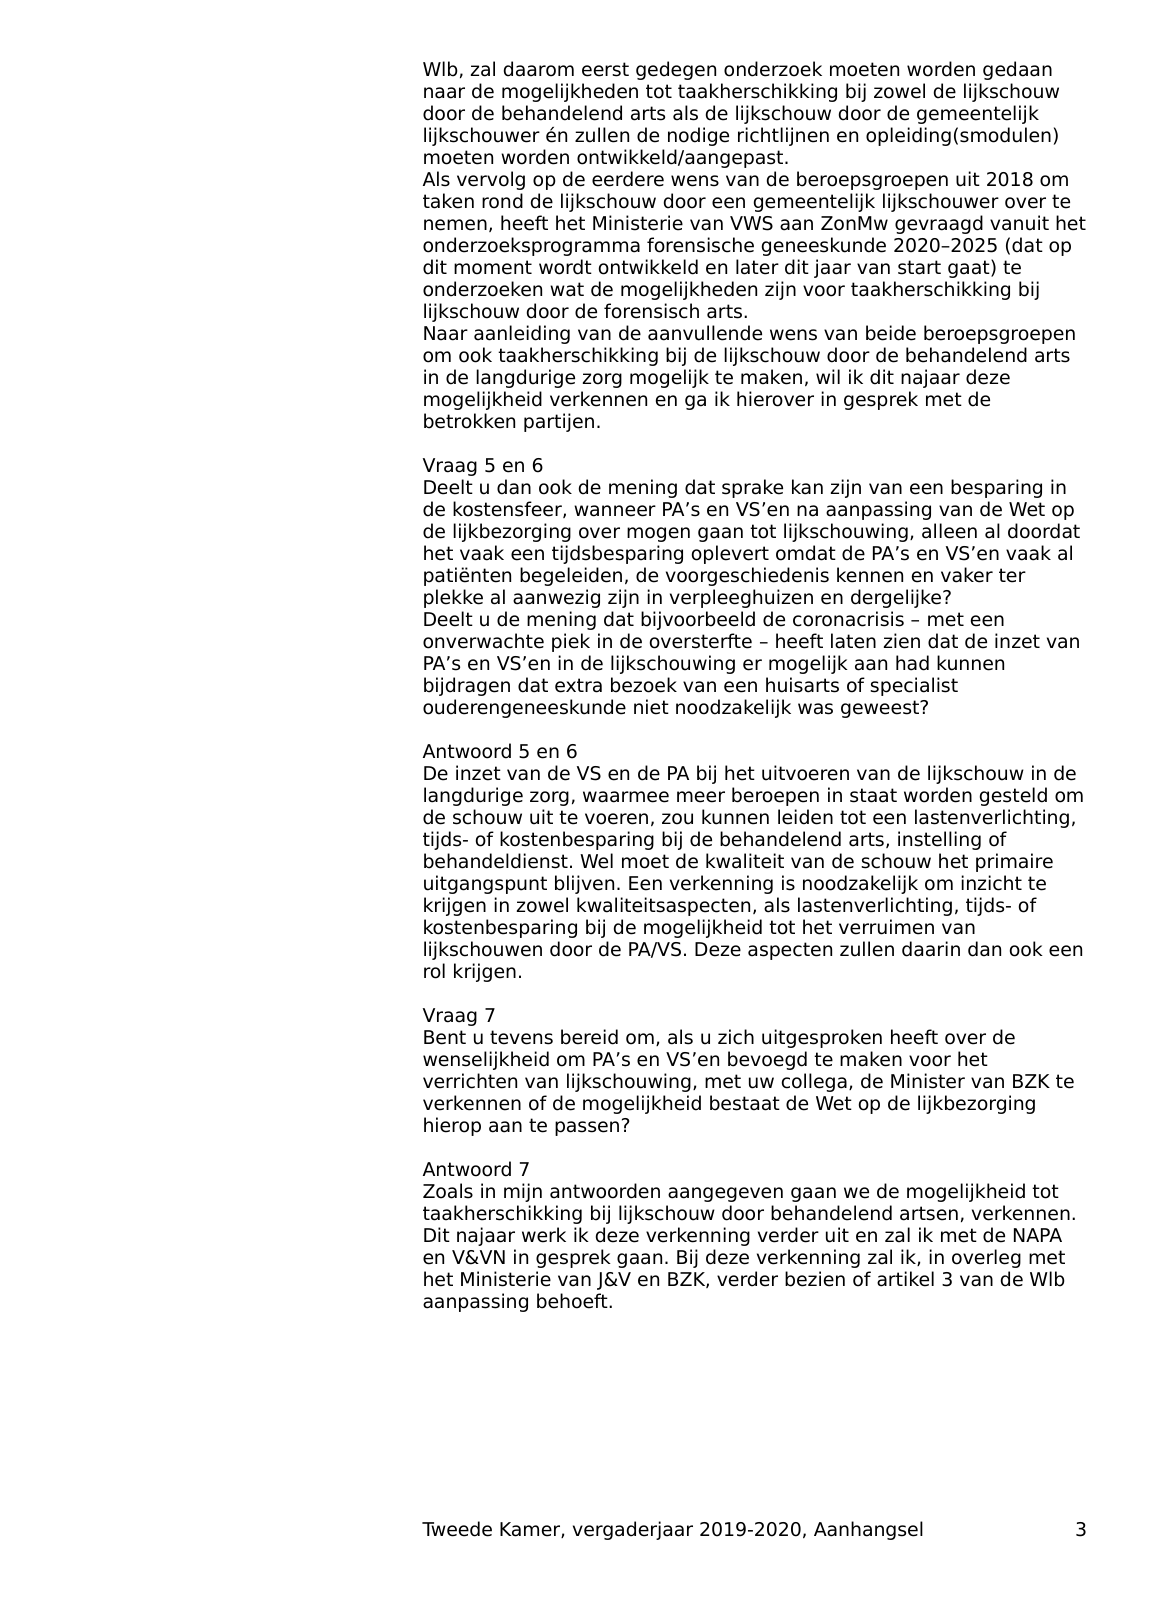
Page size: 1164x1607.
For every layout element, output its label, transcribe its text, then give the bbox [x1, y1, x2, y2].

text Antwoord 5 en 6 [422, 741, 1087, 763]
text Als vervolg op de eerdere wens van de beroepsgroepen uit 2018 om taken rond de lijkschouw door een gemeentelijk lijkschouwer over te nemen, heeft het Ministerie van VWS aan ZonMw gevraagd vanuit het onderzoeksprogramma forensische geneeskunde 2020–2025 (dat op dit moment wordt ontwikkeld en later dit jaar van start gaat) te onderzoeken wat de mogelijkheden zijn voor taakherschikking bij lijkschouw door de forensisch arts. [422, 169, 1087, 323]
text Antwoord 7 [422, 1159, 1087, 1181]
text Deelt u de mening dat bijvoorbeeld de coronacrisis – met een onverwachte piek in de oversterfte – heeft laten zien dat de inzet van PA’s en VS’en in de lijkschouwing er mogelijk aan had kunnen bijdragen dat extra bezoek van een huisarts of specialist ouderengeneeskunde niet noodzakelijk was geweest? [422, 609, 1087, 719]
text Bent u tevens bereid om, als u zich uitgesproken heeft over de wenselijkheid om PA’s en VS’en bevoegd te maken voor het verrichten van lijkschouwing, met uw collega, de Minister van BZK te verkennen of de mogelijkheid bestaat de Wet op de lijkbezorging hierop aan te passen? [422, 1027, 1087, 1137]
text Naar aanleiding van de aanvullende wens van beide beroepsgroepen om ook taakherschikking bij de lijkschouw door de behandelend arts in de langdurige zorg mogelijk te maken, wil ik dit najaar deze mogelijkheid verkennen en ga ik hierover in gesprek met de betrokken partijen. [422, 323, 1087, 433]
text Vraag 5 en 6 [422, 455, 1087, 477]
text Deelt u dan ook de mening dat sprake kan zijn van een besparing in de kostensfeer, wanneer PA’s en VS’en na aanpassing van de Wet op de lijkbezorging over mogen gaan tot lijkschouwing, alleen al doordat het vaak een tijdsbesparing oplevert omdat de PA’s en VS’en vaak al patiënten begeleiden, de voorgeschiedenis kennen en vaker ter plekke al aanwezig zijn in verpleeghuizen en dergelijke? [422, 477, 1087, 609]
text Wlb, zal daarom eerst gedegen onderzoek moeten worden gedaan naar de mogelijkheden tot taakherschikking bij zowel de lijkschouw door de behandelend arts als de lijkschouw door de gemeentelijk lijkschouwer én zullen de nodige richtlijnen en opleiding(smodulen) moeten worden ontwikkeld/aangepast. [422, 59, 1087, 169]
text Vraag 7 [422, 1005, 1087, 1027]
text Zoals in mijn antwoorden aangegeven gaan we de mogelijkheid tot taakherschikking bij lijkschouw door behandelend artsen, verkennen. Dit najaar werk ik deze verkenning verder uit en zal ik met de NAPA en V&VN in gesprek gaan. Bij deze verkenning zal ik, in overleg met het Ministerie van J&V en BZK, verder bezien of artikel 3 van de Wlb aanpassing behoeft. [422, 1181, 1087, 1313]
text De inzet van de VS en de PA bij het uitvoeren van de lijkschouw in de langdurige zorg, waarmee meer beroepen in staat worden gesteld om de schouw uit te voeren, zou kunnen leiden tot een lastenverlichting, tijds- of kostenbesparing bij de behandelend arts, instelling of behandeldienst. Wel moet de kwaliteit van de schouw het primaire uitgangspunt blijven. Een verkenning is noodzakelijk om inzicht te krijgen in zowel kwaliteitsaspecten, als lastenverlichting, tijds- of kostenbesparing bij de mogelijkheid tot het verruimen van lijkschouwen door de PA/VS. Deze aspecten zullen daarin dan ook een rol krijgen. [422, 763, 1087, 983]
